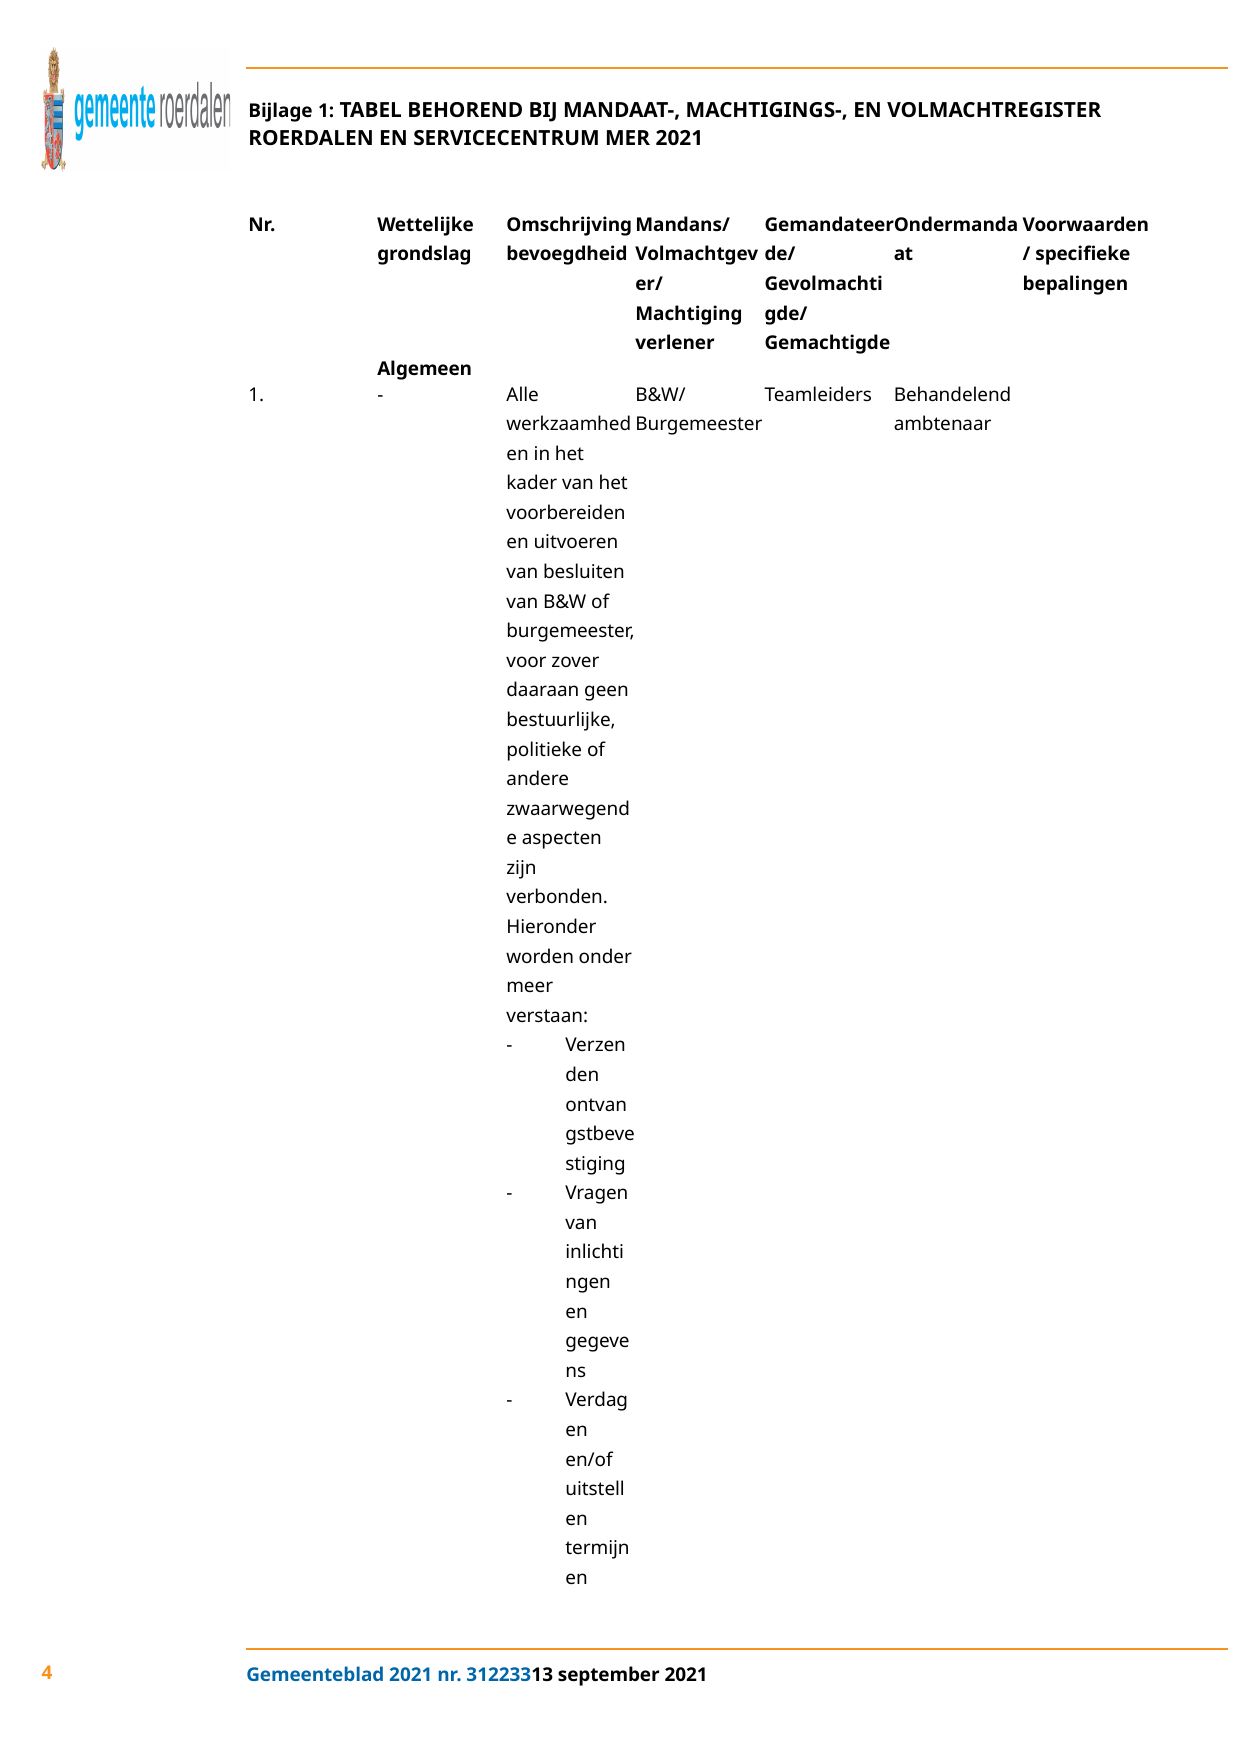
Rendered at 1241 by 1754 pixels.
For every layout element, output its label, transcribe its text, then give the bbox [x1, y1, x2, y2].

table_cell [506, 355, 635, 381]
table_header Voorwaarden / specifieke bepalingen [1023, 211, 1152, 355]
table_header Wettelijke grondslag [377, 211, 506, 355]
table_cell 1. [248, 381, 377, 1590]
table_cell - [377, 381, 506, 1590]
table_header Ondermandaat [894, 211, 1022, 355]
table_cell B&W/ Burgemeester [635, 381, 764, 1590]
table_header Mandans/ Volmachtgever/ Machtiging verlener [635, 211, 764, 355]
table_cell [1023, 355, 1152, 381]
table_header Nr. [248, 211, 377, 355]
table_cell Alle werkzaamheden in het kader van het voorbereiden en uitvoeren van besluiten van B&W of burgemeester, voor zover daaraan geen bestuurlijke, politieke of andere zwaarwegende aspecten zijn verbonden. Hieronder worden onder meer verstaan: Verzenden ontvangstbevestiging Vragen van inlichtingen en gegevens Verdagen en/of uitstellen termijnen [506, 381, 635, 1590]
table_cell Behandelend ambtenaar [894, 381, 1022, 1590]
table_header Gemandateerde/ Gevolmachtigde/ Gemachtigde [764, 211, 893, 355]
text Bijlage 1: TABEL BEHOREND BIJ MANDAAT-, MACHTIGINGS-, EN VOLMACHTREGISTER ROERDALEN EN SERVICECENTRUM MER 2021 [248, 95, 1152, 152]
table_header Omschrijving bevoegdheid [506, 211, 635, 355]
table_cell Teamleiders [764, 381, 893, 1590]
table_cell [764, 355, 893, 381]
table_cell Algemeen [377, 355, 506, 381]
picture [41, 47, 231, 172]
table_cell [1023, 381, 1152, 1590]
table_cell [635, 355, 764, 381]
table_cell [894, 355, 1022, 381]
table_cell [248, 355, 377, 381]
